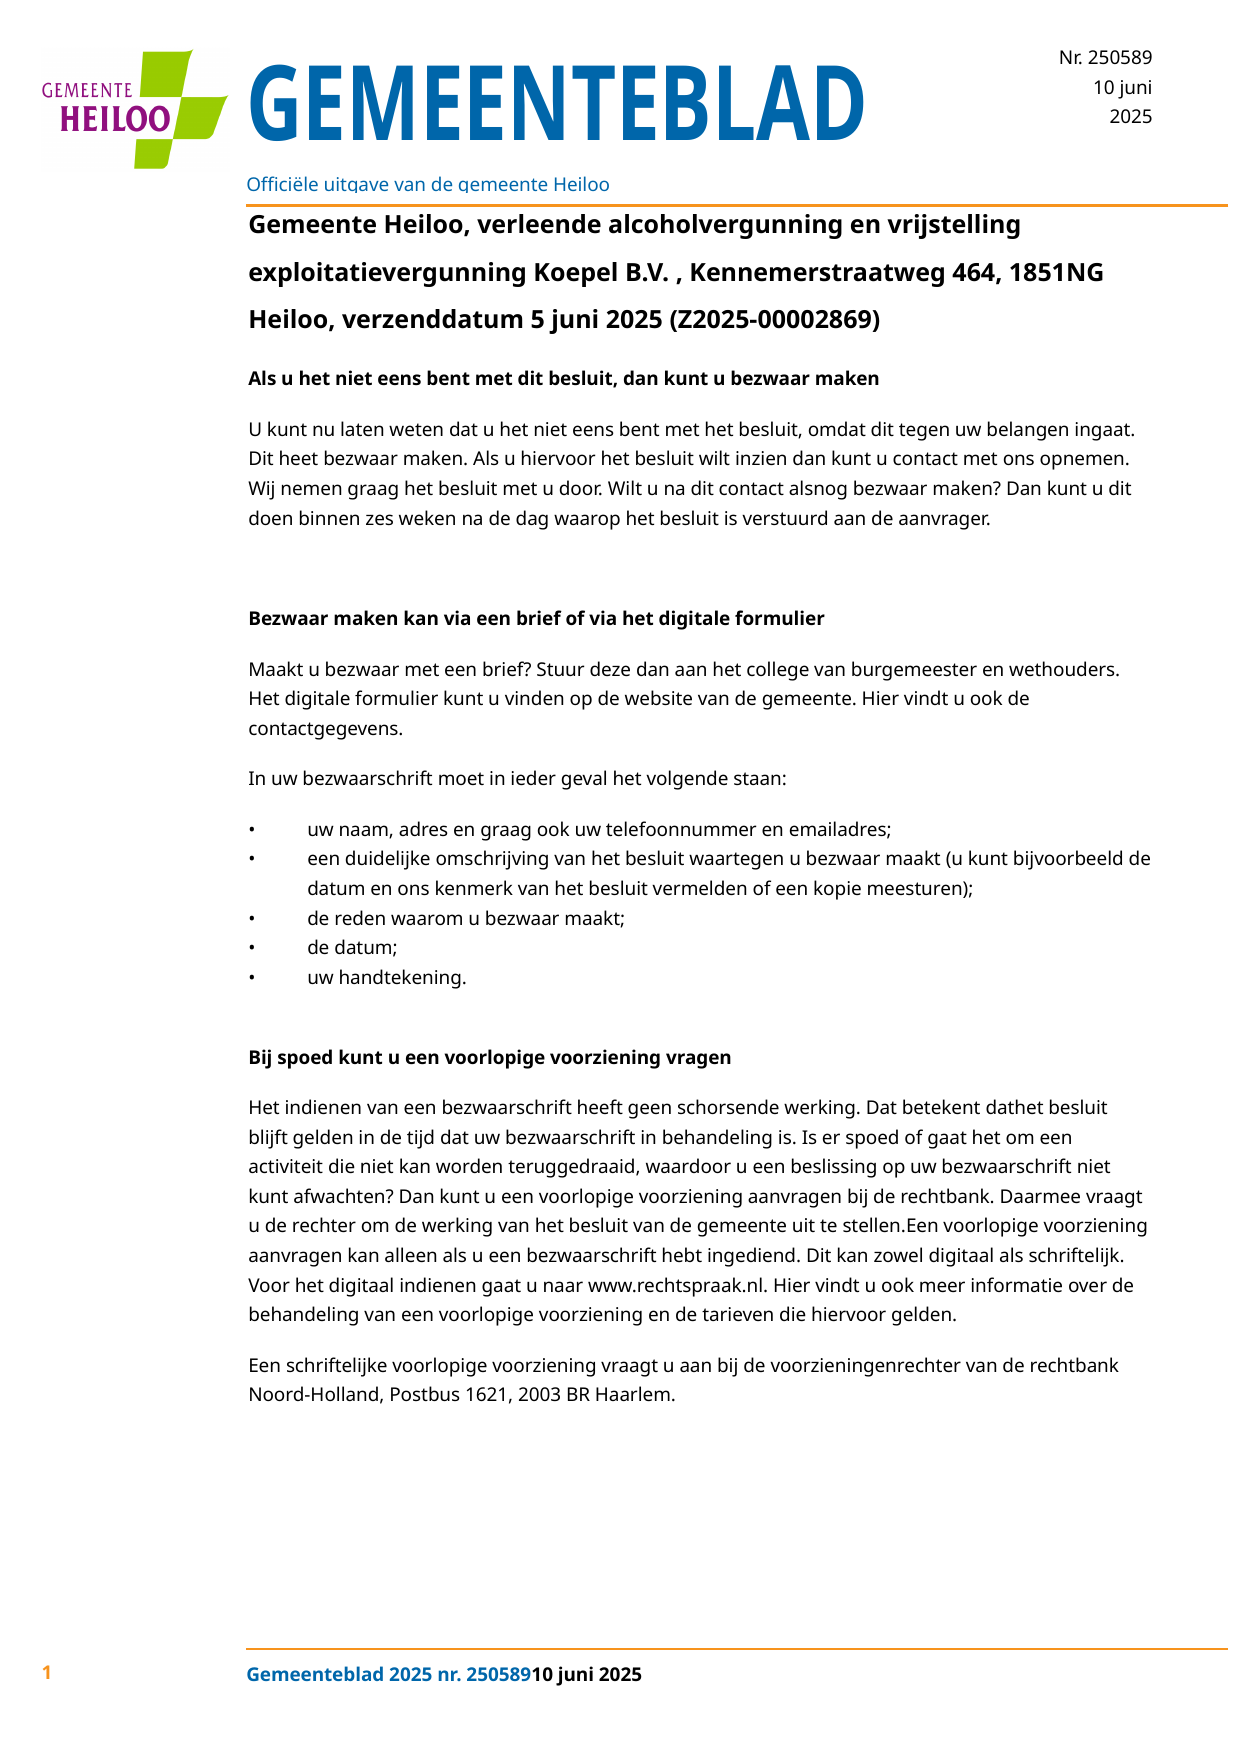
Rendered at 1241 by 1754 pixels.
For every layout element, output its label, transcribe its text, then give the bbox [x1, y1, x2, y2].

list de reden waarom u bezwaar maakt; [248, 905, 1152, 930]
text Als u het niet eens bent met dit besluit, dan kunt u bezwaar maken [248, 366, 1152, 391]
text Het indienen van een bezwaarschrift heeft geen schorsende werking. Dat betekent dathet besluit blijft gelden in de tijd dat uw bezwaarschrift in behandeling is. Is er spoed of gaat het om een activiteit die niet kan worden teruggedraaid, waardoor u een beslissing op uw bezwaarschrift niet kunt afwachten? Dan kunt u een voorlopige voorziening aanvragen bij de rechtbank. Daarmee vraagt u de rechter om de werking van het besluit van de gemeente uit te stellen.Een voorlopige voorziening aanvragen kan alleen als u een bezwaarschrift hebt ingediend. Dit kan zowel digitaal als schriftelijk. Voor het digitaal indienen gaat u naar www.rechtspraak.nl. Hier vindt u ook meer informatie over de behandeling van een voorlopige voorziening en de tarieven die hiervoor gelden. [248, 1094, 1152, 1327]
text U kunt nu laten weten dat u het niet eens bent met het besluit, omdat dit tegen uw belangen ingaat. Dit heet bezwaar maken. Als u hiervoor het besluit wilt inzien dan kunt u contact met ons opnemen. Wij nemen graag het besluit met u door. Wilt u na dit contact alsnog bezwaar maken? Dan kunt u dit doen binnen zes weken na de dag waarop het besluit is verstuurd aan de aanvrager. [248, 416, 1152, 530]
text Bij spoed kunt u een voorlopige voorziening vragen [248, 1044, 1152, 1069]
text Maakt u bezwaar met een brief? Stuur deze dan aan het college van burgemeester en wethouders. Het digitale formulier kunt u vinden op de website van de gemeente. Hier vindt u ook de contactgegevens. [248, 656, 1152, 741]
text In uw bezwaarschrift moet in ieder geval het volgende staan: [248, 766, 1152, 791]
text Bezwaar maken kan via een brief of via het digitale formulier [248, 606, 1152, 631]
text Een schriftelijke voorlopige voorziening vraagt u aan bij de voorzieningenrechter van de rechtbank Noord-Holland, Postbus 1621, 2003 BR Haarlem. [248, 1352, 1152, 1407]
list uw handtekening. [248, 964, 1152, 989]
list uw naam, adres en graag ook uw telefoonnummer en emailadres; [248, 816, 1152, 842]
list een duidelijke omschrijving van het besluit waartegen u bezwaar maakt (u kunt bijvoorbeeld de datum en ons kenmerk van het besluit vermelden of een kopie meesturen); [248, 846, 1152, 901]
list de datum; [248, 934, 1152, 960]
text Gemeente Heiloo, verleende alcoholvergunning en vrijstelling exploitatievergunning Koepel B.V. , Kennemerstraatweg 464, 1851NG Heiloo, verzenddatum 5 juni 2025 (Z2025-00002869) [248, 207, 1152, 336]
picture [41, 47, 231, 172]
